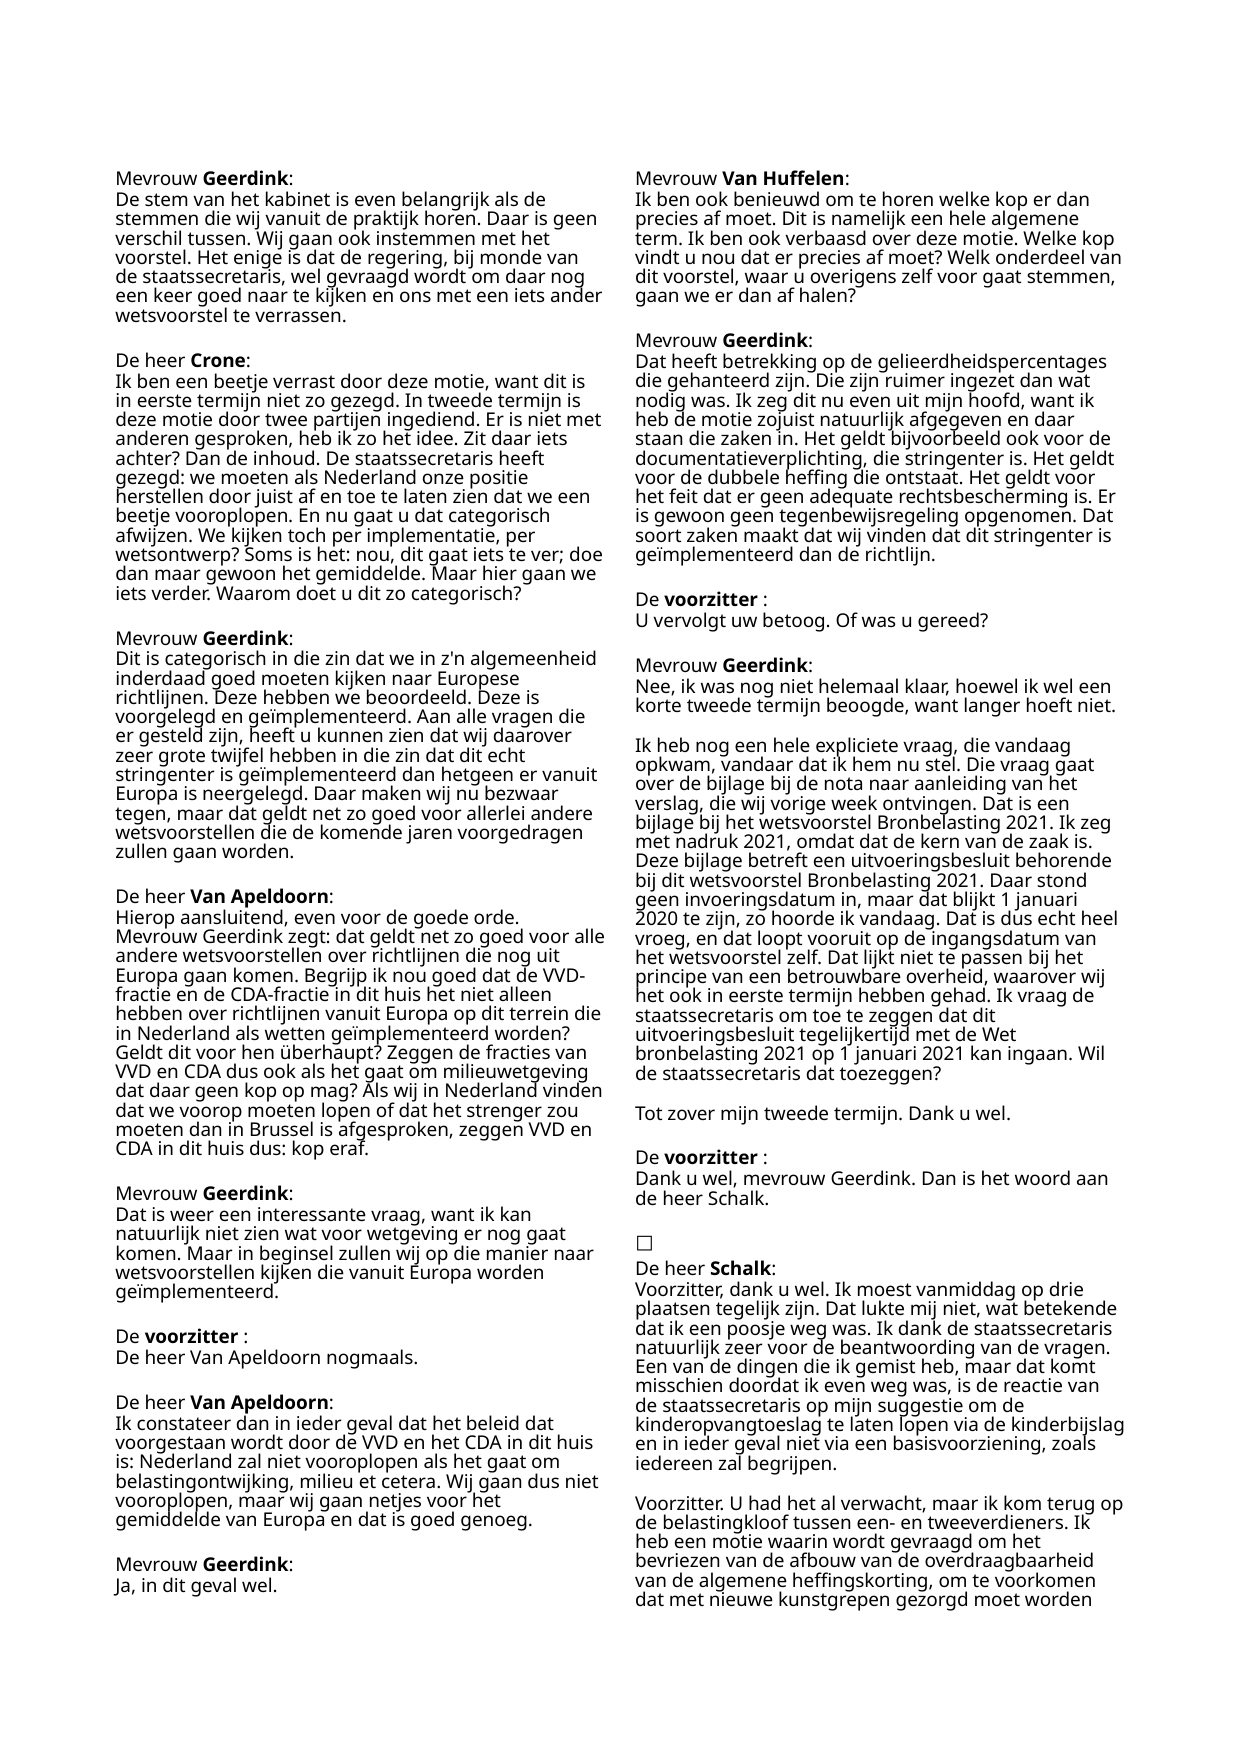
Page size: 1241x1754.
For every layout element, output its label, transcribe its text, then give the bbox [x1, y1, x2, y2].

text Nee, ik was nog niet helemaal klaar, hoewel ik wel een korte tweede termijn beoogde, want langer hoeft niet. [635, 678, 1125, 716]
text De voorzitter : [635, 586, 1125, 612]
text Dat heeft betrekking op de gelieerdheidspercentages die gehanteerd zijn. Die zijn ruimer ingezet dan wat nodig was. Ik zeg dit nu even uit mijn hoofd, want ik heb de motie zojuist natuurlijk afgegeven en daar staan die zaken in. Het geldt bijvoorbeeld ook voor de documentatieverplichting, die stringenter is. Het geldt voor de dubbele heffing die ontstaat. Het geldt voor het feit dat er geen adequate rechtsbescherming is. Er is gewoon geen tegenbewijsregeling opgenomen. Dat soort zaken maakt dat wij vinden dat dit stringenter is geïmplementeerd dan de richtlijn. [635, 353, 1125, 565]
text Mevrouw Geerdink: [115, 1551, 605, 1577]
text De stem van het kabinet is even belangrijk als de stemmen die wij vanuit de praktijk horen. Daar is geen verschil tussen. Wij gaan ook instemmen met het voorstel. Het enige is dat de regering, bij monde van de staatssecretaris, wel gevraagd wordt om daar nog een keer goed naar te kijken en ons met een iets ander wetsvoorstel te verrassen. [115, 191, 605, 326]
text Dat is weer een interessante vraag, want ik kan natuurlijk niet zien wat voor wetgeving er nog gaat komen. Maar in beginsel zullen wij op die manier naar wetsvoorstellen kijken die vanuit Europa worden geïmplementeerd. [115, 1206, 605, 1302]
text Tot zover mijn tweede termijn. Dank u wel. [635, 1104, 1125, 1124]
text Ik constateer dan in ieder geval dat het beleid dat voorgestaan wordt door de VVD en het CDA in dit huis is: Nederland zal niet vooroplopen als het gaat om belastingontwijking, milieu et cetera. Wij gaan dus niet vooroplopen, maar wij gaan netjes voor het gemiddelde van Europa en dat is goed genoeg. [115, 1415, 605, 1530]
text ⬜ [635, 1230, 1125, 1255]
text Mevrouw Geerdink: [115, 1180, 605, 1206]
text Mevrouw Geerdink: [115, 625, 605, 650]
text Hierop aansluitend, even voor de goede orde. Mevrouw Geerdink zegt: dat geldt net zo goed voor alle andere wetsvoorstellen over richtlijnen die nog uit Europa gaan komen. Begrijp ik nou goed dat de VVD-fractie en de CDA-fractie in dit huis het niet alleen hebben over richtlijnen vanuit Europa op dit terrein die in Nederland als wetten geïmplementeerd worden? Geldt dit voor hen überhaupt? Zeggen de fracties van VVD en CDA dus ook als het gaat om milieuwetgeving dat daar geen kop op mag? Als wij in Nederland vinden dat we voorop moeten lopen of dat het strenger zou moeten dan in Brussel is afgesproken, zeggen VVD en CDA in dit huis dus: kop eraf. [115, 909, 605, 1159]
text De heer Crone: [115, 347, 605, 373]
text De voorzitter : [115, 1323, 605, 1349]
text U vervolgt uw betoog. Of was u gereed? [635, 612, 1125, 631]
text De heer Van Apeldoorn nogmaals. [115, 1349, 605, 1368]
text Mevrouw Van Huffelen: [635, 165, 1125, 191]
text Voorzitter, dank u wel. Ik moest vanmiddag op drie plaatsen tegelijk zijn. Dat lukte mij niet, wat betekende dat ik een poosje weg was. Ik dank de staatssecretaris natuurlijk zeer voor de beantwoording van de vragen. Een van de dingen die ik gemist heb, maar dat komt misschien doordat ik even weg was, is de reactie van de staatssecretaris op mijn suggestie om de kinderopvangtoeslag te laten lopen via de kinderbijslag en in ieder geval niet via een basisvoorziening, zoals iedereen zal begrijpen. [635, 1281, 1125, 1474]
text Ik heb nog een hele expliciete vraag, die vandaag opkwam, vandaar dat ik hem nu stel. Die vraag gaat over de bijlage bij de nota naar aanleiding van het verslag, die wij vorige week ontvingen. Dat is een bijlage bij het wetsvoorstel Bronbelasting 2021. Ik zeg met nadruk 2021, omdat dat de kern van de zaak is. Deze bijlage betreft een uitvoeringsbesluit behorende bij dit wetsvoorstel Bronbelasting 2021. Daar stond geen invoeringsdatum in, maar dat blijkt 1 januari 2020 te zijn, zo hoorde ik vandaag. Dat is dus echt heel vroeg, en dat loopt vooruit op de ingangsdatum van het wetsvoorstel zelf. Dat lijkt niet te passen bij het principe van een betrouwbare overheid, waarover wij het ook in eerste termijn hebben gehad. Ik vraag de staatssecretaris om toe te zeggen dat dit uitvoeringsbesluit tegelijkertijd met de Wet bronbelasting 2021 op 1 januari 2021 kan ingaan. Wil de staatssecretaris dat toezeggen? [635, 737, 1125, 1084]
text Dank u wel, mevrouw Geerdink. Dan is het woord aan de heer Schalk. [635, 1170, 1125, 1209]
text Voorzitter. U had het al verwacht, maar ik kom terug op de belastingkloof tussen een- en tweeverdieners. Ik heb een motie waarin wordt gevraagd om het bevriezen van de afbouw van de overdraagbaarheid van de algemene heffingskorting, om te voorkomen dat met nieuwe kunstgrepen gezorgd moet worden [635, 1494, 1125, 1610]
text Mevrouw Geerdink: [635, 327, 1125, 353]
text Ik ben een beetje verrast door deze motie, want dit is in eerste termijn niet zo gezegd. In tweede termijn is deze motie door twee partijen ingediend. Er is niet met anderen gesproken, heb ik zo het idee. Zit daar iets achter? Dan de inhoud. De staatssecretaris heeft gezegd: we moeten als Nederland onze positie herstellen door juist af en toe te laten zien dat we een beetje vooroplopen. En nu gaat u dat categorisch afwijzen. We kijken toch per implementatie, per wetsontwerp? Soms is het: nou, dit gaat iets te ver; doe dan maar gewoon het gemiddelde. Maar hier gaan we iets verder. Waarom doet u dit zo categorisch? [115, 373, 605, 604]
text De voorzitter : [635, 1144, 1125, 1170]
text De heer Van Apeldoorn: [115, 883, 605, 909]
text Ik ben ook benieuwd om te horen welke kop er dan precies af moet. Dit is namelijk een hele algemene term. Ik ben ook verbaasd over deze motie. Welke kop vindt u nou dat er precies af moet? Welk onderdeel van dit voorstel, waar u overigens zelf voor gaat stemmen, gaan we er dan af halen? [635, 191, 1125, 307]
text Mevrouw Geerdink: [115, 165, 605, 191]
text Dit is categorisch in die zin dat we in z'n algemeenheid inderdaad goed moeten kijken naar Europese richtlijnen. Deze hebben we beoordeeld. Deze is voorgelegd en geïmplementeerd. Aan alle vragen die er gesteld zijn, heeft u kunnen zien dat wij daarover zeer grote twijfel hebben in die zin dat dit echt stringenter is geïmplementeerd dan hetgeen er vanuit Europa is neergelegd. Daar maken wij nu bezwaar tegen, maar dat geldt net zo goed voor allerlei andere wetsvoorstellen die de komende jaren voorgedragen zullen gaan worden. [115, 650, 605, 862]
text De heer Schalk: [635, 1255, 1125, 1281]
text Mevrouw Geerdink: [635, 652, 1125, 678]
text Ja, in dit geval wel. [115, 1577, 605, 1596]
text De heer Van Apeldoorn: [115, 1389, 605, 1415]
